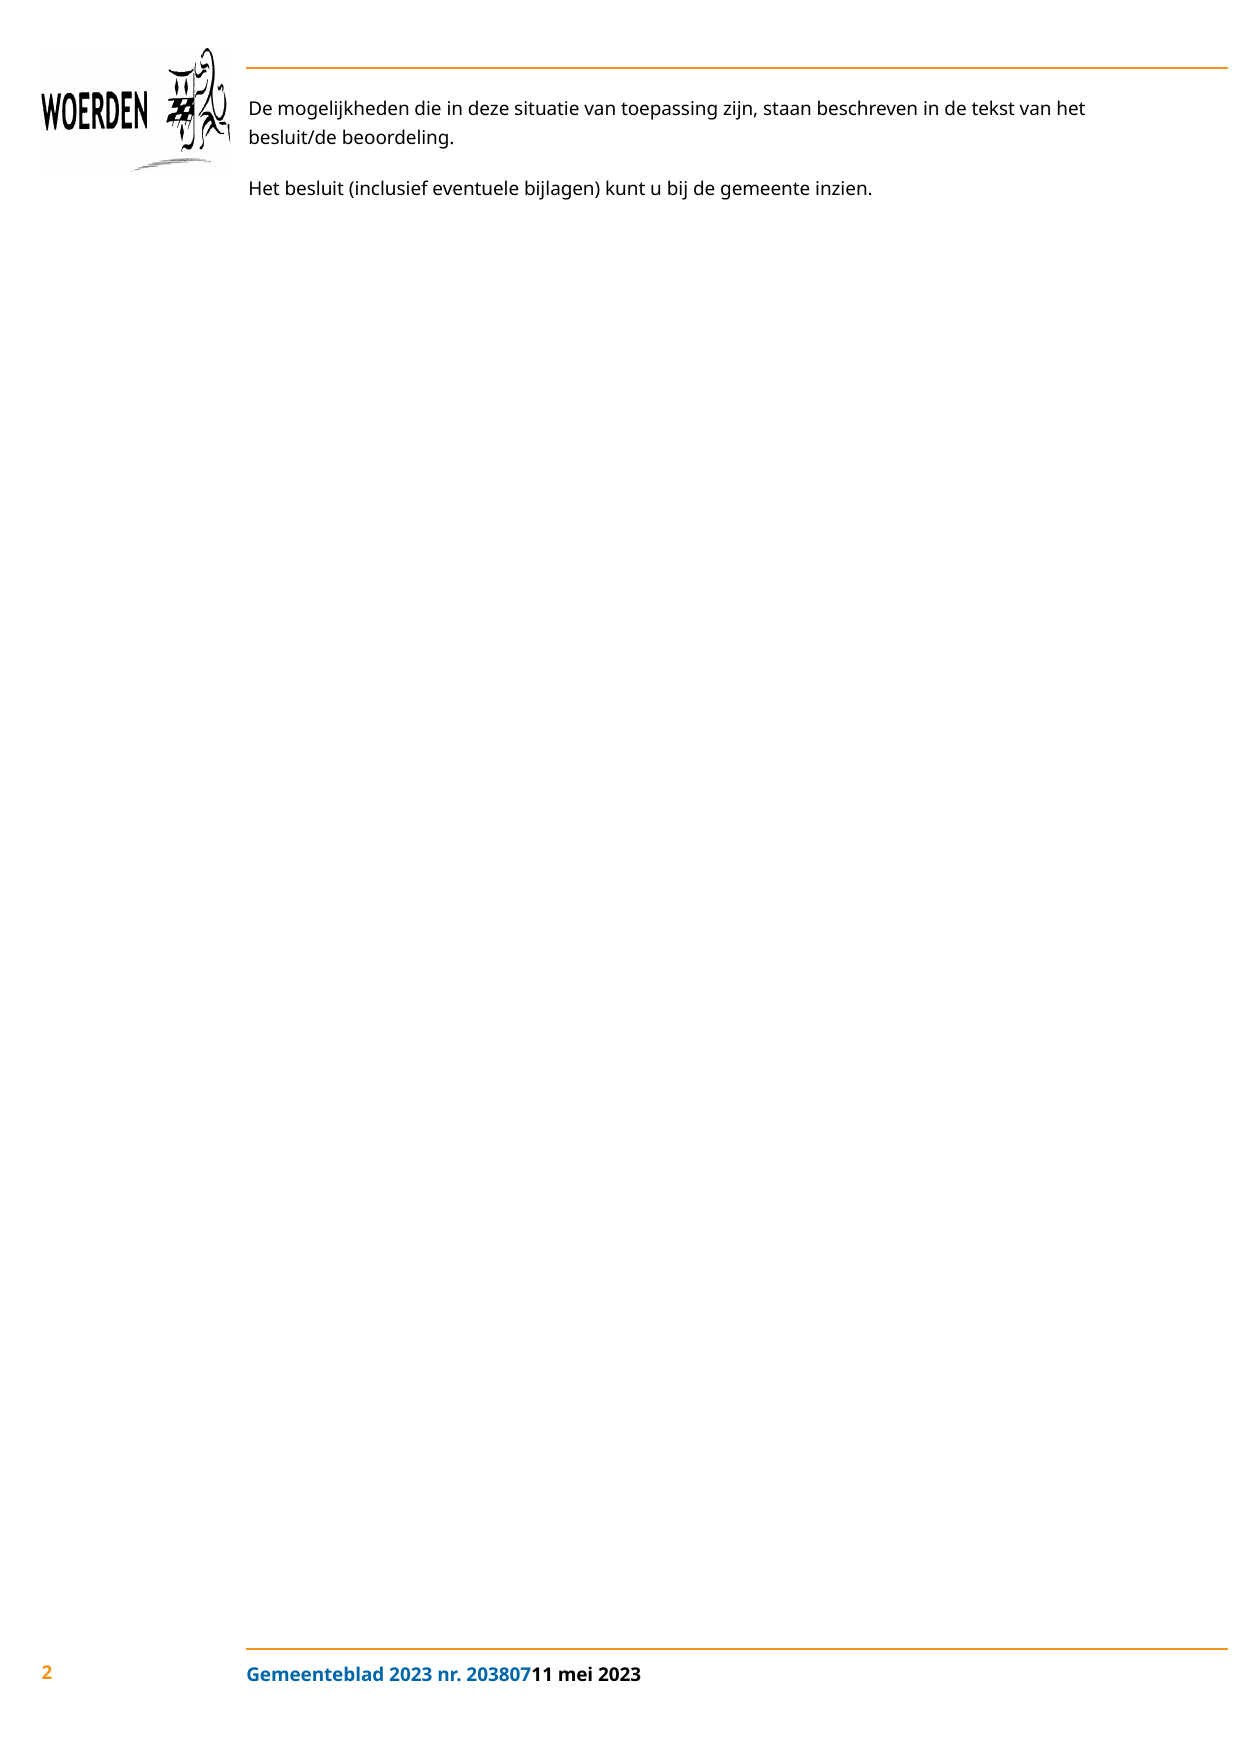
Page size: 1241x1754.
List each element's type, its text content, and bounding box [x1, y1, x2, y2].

picture [41, 47, 231, 172]
text De mogelijkheden die in deze situatie van toepassing zijn, staan beschreven in de tekst van het besluit/de beoordeling. [248, 95, 1152, 150]
text Het besluit (inclusief eventuele bijlagen) kunt u bij de gemeente inzien. [248, 175, 1152, 201]
